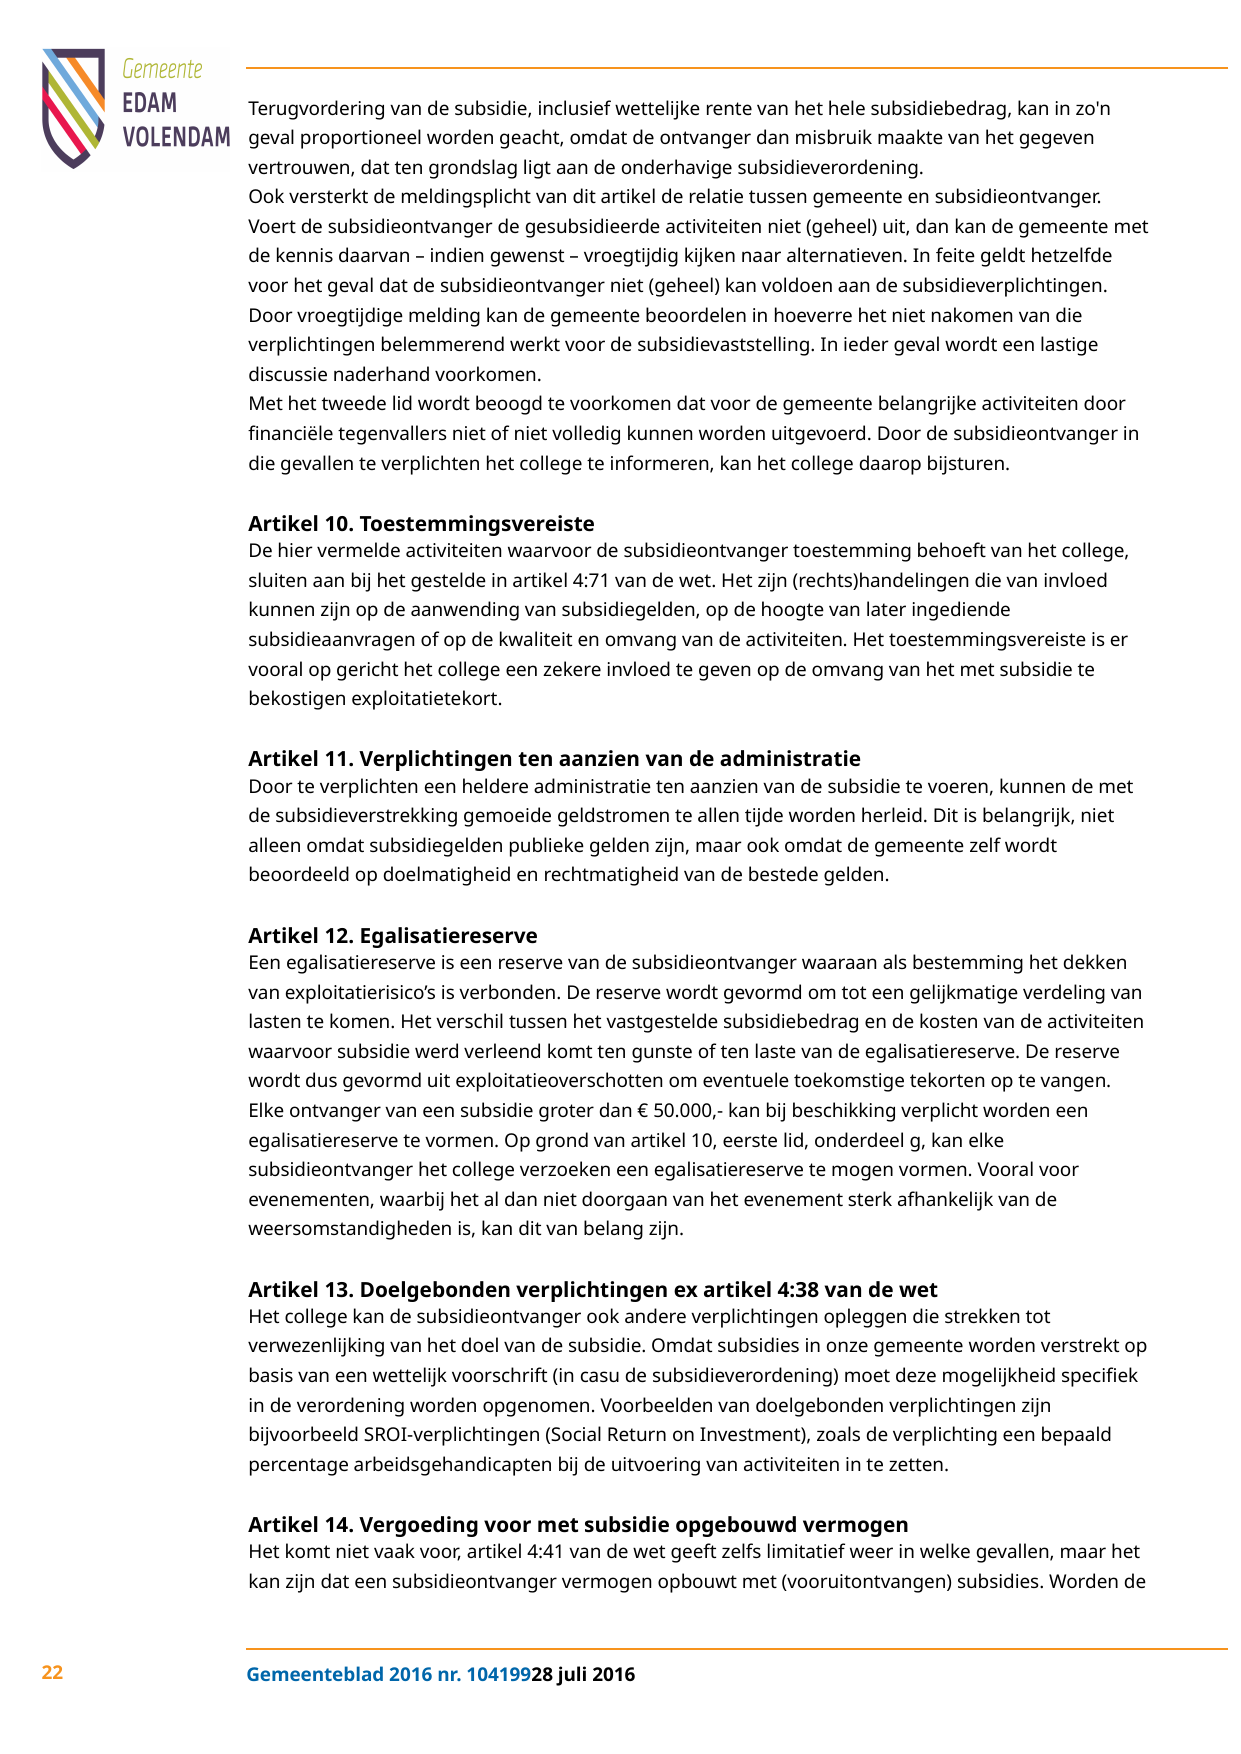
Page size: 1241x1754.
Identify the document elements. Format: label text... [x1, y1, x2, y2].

text Het college kan de subsidieontvanger ook andere verplichtingen opleggen die strekken tot verwezenlijking van het doel van de subsidie. Omdat subsidies in onze gemeente worden verstrekt op basis van een wettelijk voorschrift (in casu de subsidieverordening) moet deze mogelijkheid specifiek in de verordening worden opgenomen. Voorbeelden van doelgebonden verplichtingen zijn bijvoorbeeld SROI-verplichtingen (Social Return on Investment), zoals de verplichting een bepaald percentage arbeidsgehandicapten bij de uitvoering van activiteiten in te zetten. [248, 1303, 1152, 1477]
picture [41, 47, 231, 172]
text Terugvordering van de subsidie, inclusief wettelijke rente van het hele subsidiebedrag, kan in zo'n geval proportioneel worden geacht, omdat de ontvanger dan misbruik maakte van het gegeven vertrouwen, dat ten grondslag ligt aan de onderhavige subsidieverordening. [248, 95, 1152, 180]
text Artikel 14. Vergoeding voor met subsidie opgebouwd vermogen [248, 1510, 1152, 1539]
text Met het tweede lid wordt beoogd te voorkomen dat voor de gemeente belangrijke activiteiten door financiële tegenvallers niet of niet volledig kunnen worden uitgevoerd. Door de subsidieontvanger in die gevallen te verplichten het college te informeren, kan het college daarop bijsturen. [248, 391, 1152, 476]
text Artikel 13. Doelgebonden verplichtingen ex artikel 4:38 van de wet [248, 1275, 1152, 1303]
text Door te verplichten een heldere administratie ten aanzien van de subsidie te voeren, kunnen de met de subsidieverstrekking gemoeide geldstromen te allen tijde worden herleid. Dit is belangrijk, niet alleen omdat subsidiegelden publieke gelden zijn, maar ook omdat de gemeente zelf wordt beoordeeld op doelmatigheid en rechtmatigheid van de bestede gelden. [248, 773, 1152, 887]
text Artikel 12. Egalisatiereserve [248, 921, 1152, 949]
text Artikel 11. Verplichtingen ten aanzien van de administratie [248, 744, 1152, 773]
text De hier vermelde activiteiten waarvoor de subsidieontvanger toestemming behoeft van het college, sluiten aan bij het gestelde in artikel 4:71 van de wet. Het zijn (rechts)handelingen die van invloed kunnen zijn op de aanwending van subsidiegelden, op de hoogte van later ingediende subsidieaanvragen of op de kwaliteit en omvang van de activiteiten. Het toestemmingsvereiste is er vooral op gericht het college een zekere invloed te geven op de omvang van het met subsidie te bekostigen exploitatietekort. [248, 537, 1152, 711]
text Een egalisatiereserve is een reserve van de subsidieontvanger waaraan als bestemming het dekken van exploitatierisico’s is verbonden. De reserve wordt gevormd om tot een gelijkmatige verdeling van lasten te komen. Het verschil tussen het vastgestelde subsidiebedrag en de kosten van de activiteiten waarvoor subsidie werd verleend komt ten gunste of ten laste van de egalisatiereserve. De reserve wordt dus gevormd uit exploitatieoverschotten om eventuele toekomstige tekorten op te vangen. [248, 949, 1152, 1093]
text Voert de subsidieontvanger de gesubsidieerde activiteiten niet (geheel) uit, dan kan de gemeente met de kennis daarvan – indien gewenst – vroegtijdig kijken naar alternatieven. In feite geldt hetzelfde voor het geval dat de subsidieontvanger niet (geheel) kan voldoen aan de subsidieverplichtingen. Door vroegtijdige melding kan de gemeente beoordelen in hoeverre het niet nakomen van die verplichtingen belemmerend werkt voor de subsidievaststelling. In ieder geval wordt een lastige discussie naderhand voorkomen. [248, 213, 1152, 387]
text Ook versterkt de meldingsplicht van dit artikel de relatie tussen gemeente en subsidieontvanger. [248, 183, 1152, 209]
text Elke ontvanger van een subsidie groter dan € 50.000,- kan bij beschikking verplicht worden een egalisatiereserve te vormen. Op grond van artikel 10, eerste lid, onderdeel g, kan elke subsidieontvanger het college verzoeken een egalisatiereserve te mogen vormen. Vooral voor evenementen, waarbij het al dan niet doorgaan van het evenement sterk afhankelijk van de weersomstandigheden is, kan dit van belang zijn. [248, 1097, 1152, 1241]
text Het komt niet vaak voor, artikel 4:41 van de wet geeft zelfs limitatief weer in welke gevallen, maar het kan zijn dat een subsidieontvanger vermogen opbouwt met (vooruitontvangen) subsidies. Worden de [248, 1539, 1152, 1594]
text Artikel 10. Toestemmingsvereiste [248, 509, 1152, 537]
